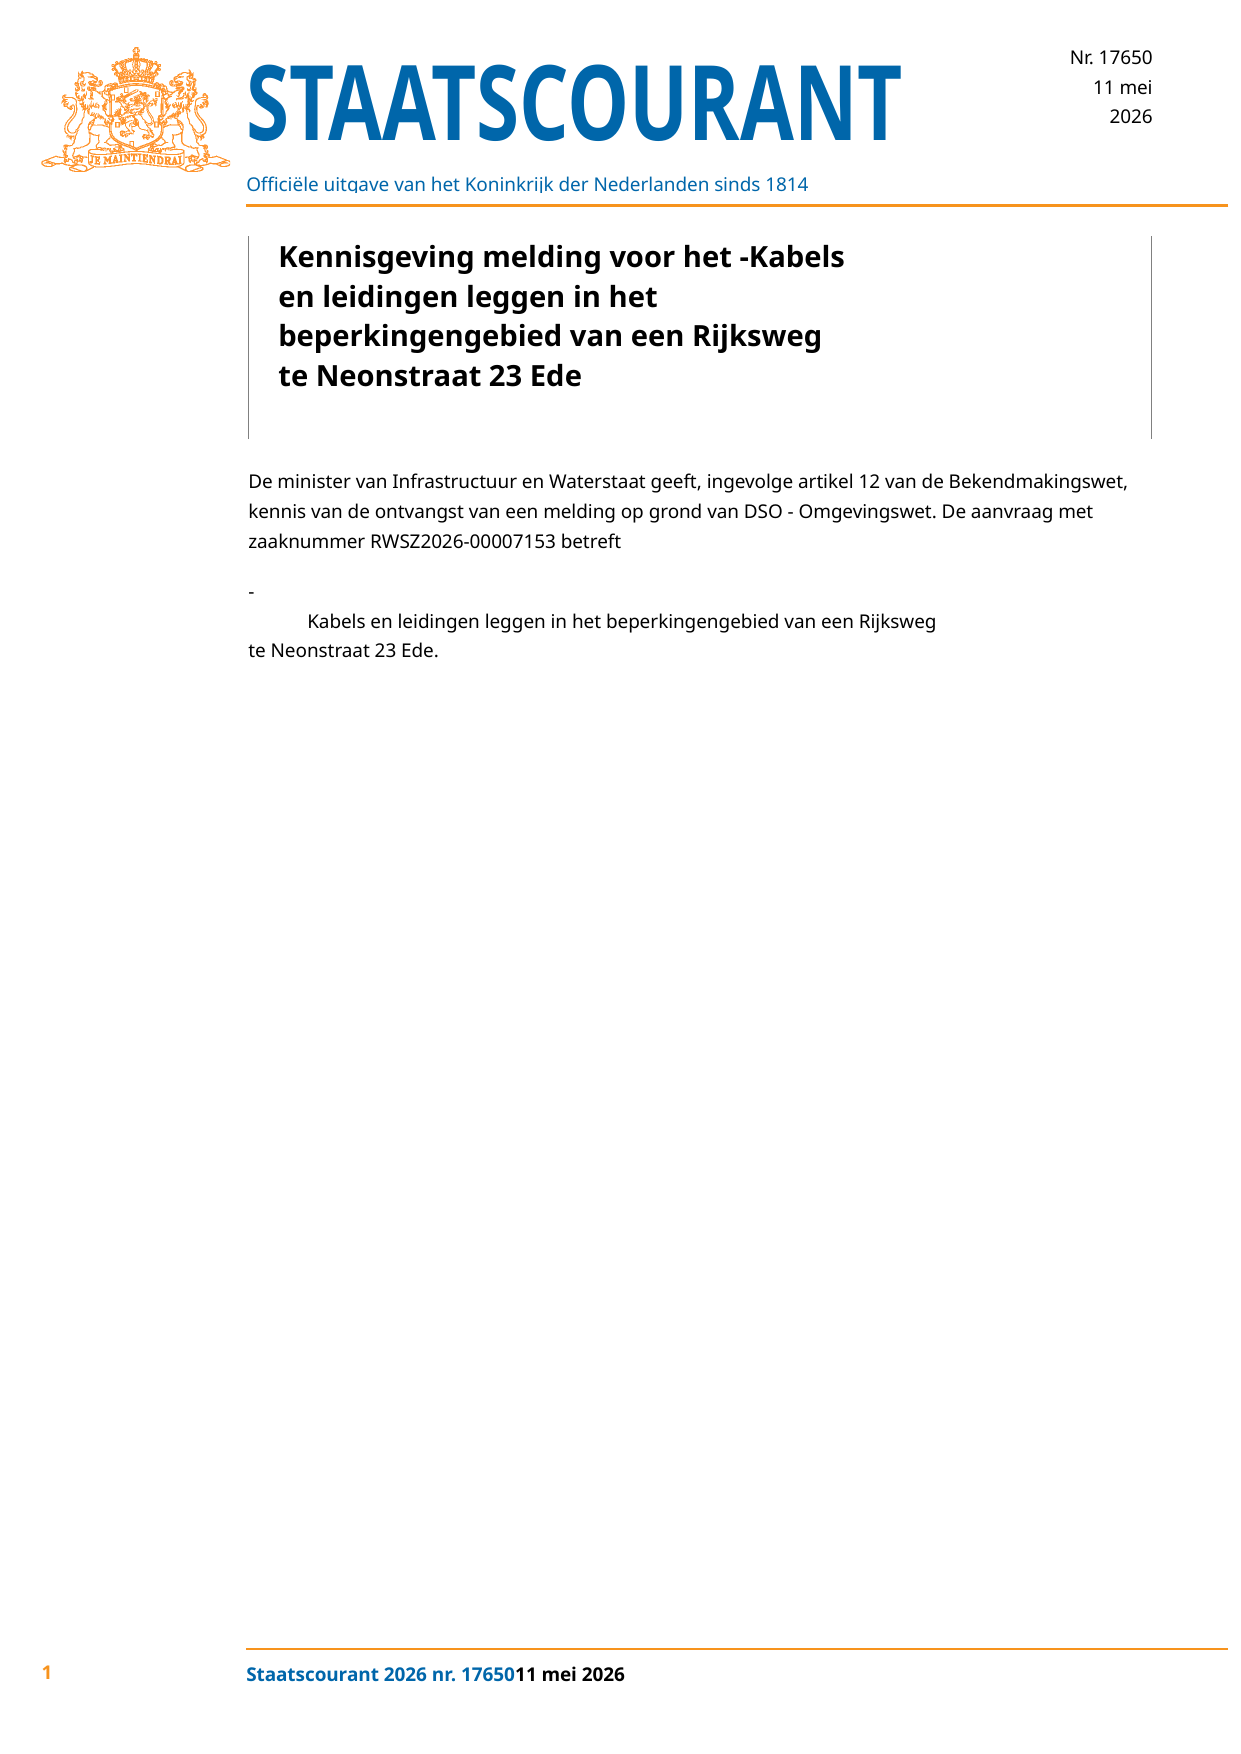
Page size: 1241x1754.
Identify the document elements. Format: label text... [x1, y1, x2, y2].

table_header [850, 236, 912, 413]
table_header [1090, 236, 1151, 413]
picture [41, 47, 231, 172]
text De minister van Infrastructuur en Waterstaat geeft, ingevolge artikel 12 van de Bekendmakingswet, kennis van de ontvangst van een melding op grond van DSO - Omgevingswet. De aanvraag met zaaknummer RWSZ2026-00007153 betreft [248, 469, 1152, 553]
picture [912, 236, 1090, 414]
table_header [850, 414, 1151, 439]
list Kabels en leidingen leggen in het beperkingengebied van een Rijksweg [248, 608, 1152, 633]
text te Neonstraat 23 Ede. [248, 637, 1152, 663]
table_header Kennisgeving melding voor het -Kabels en leidingen leggen in het beperkingengebied van een Rijksweg te Neonstraat 23 Ede [249, 236, 850, 439]
